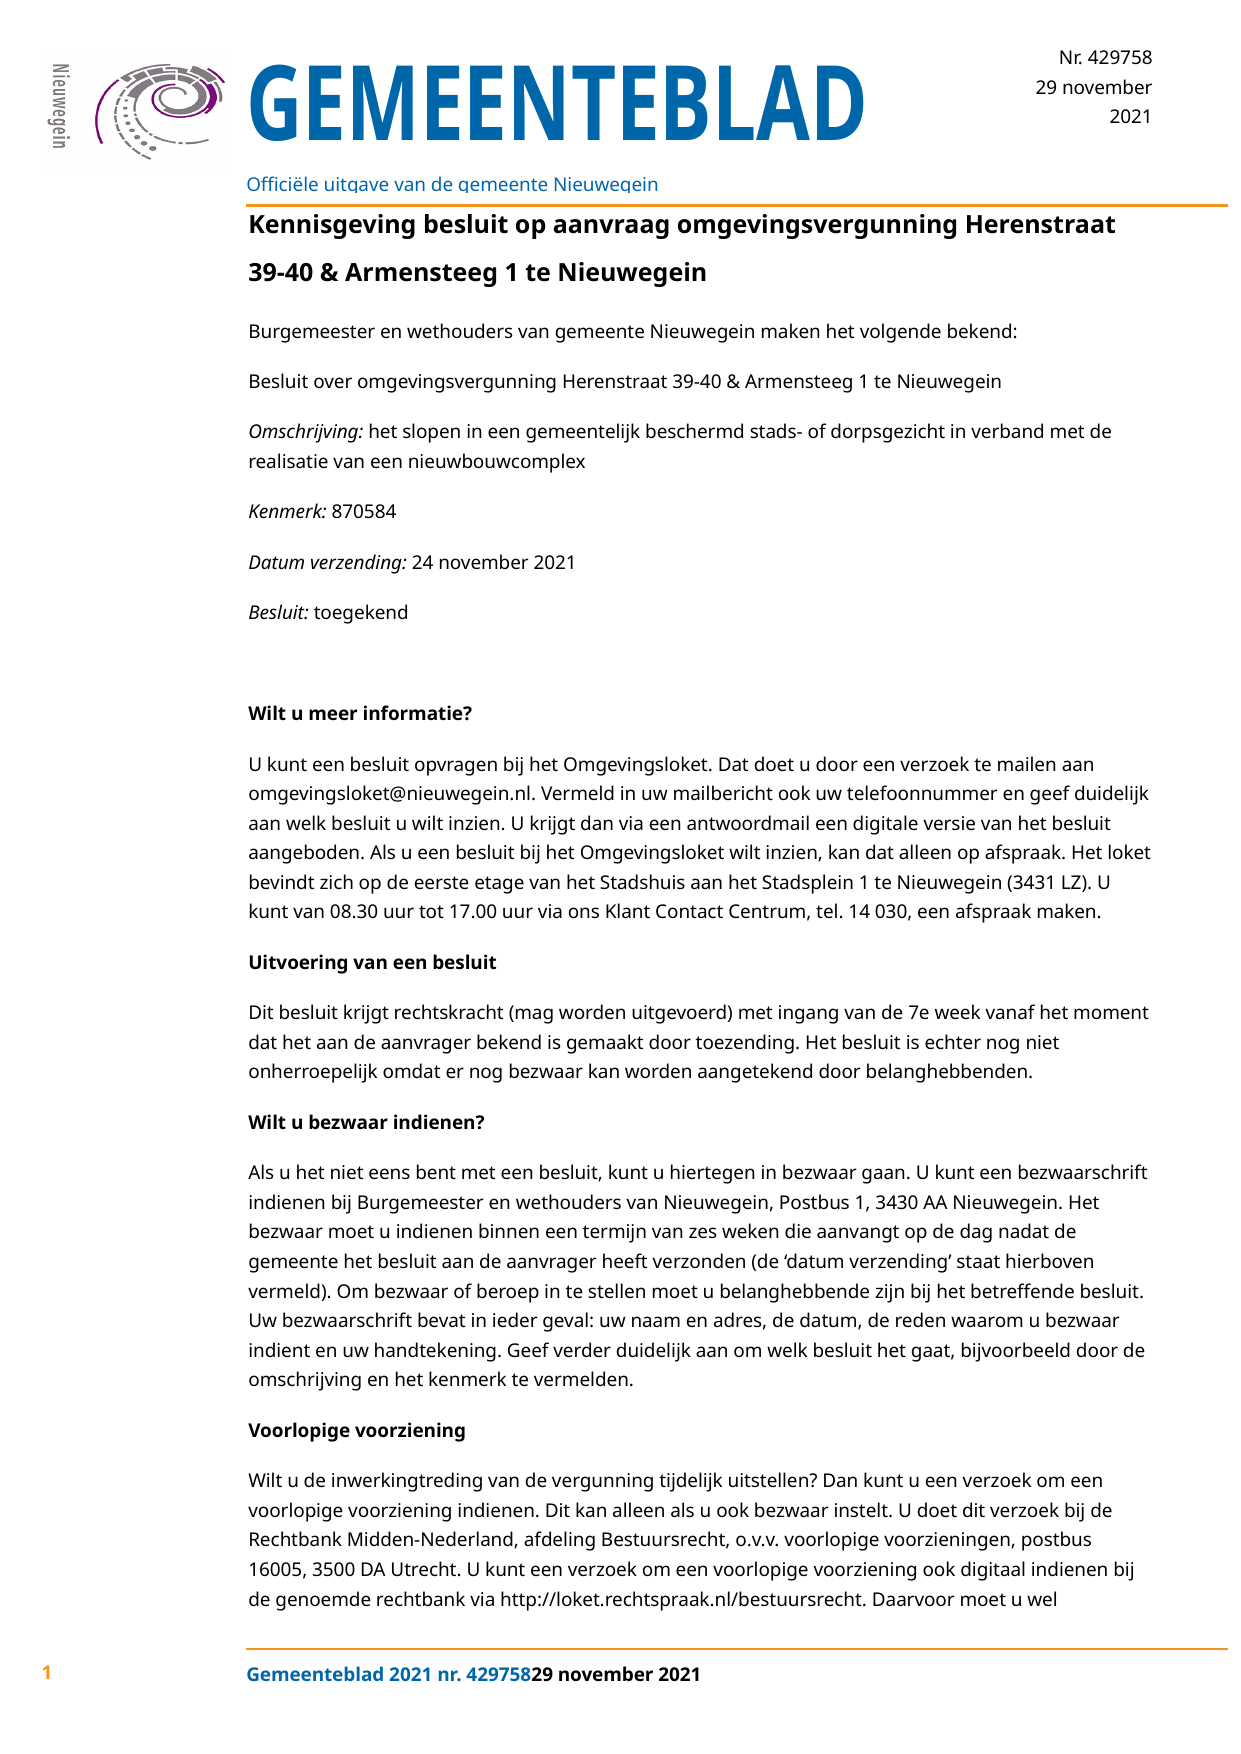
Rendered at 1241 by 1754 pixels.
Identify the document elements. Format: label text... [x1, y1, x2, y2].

text Voorlopige voorziening [248, 1417, 1152, 1443]
text U kunt een besluit opvragen bij het Omgevingsloket. Dat doet u door een verzoek te mailen aan omgevingsloket@nieuwegein.nl. Vermeld in uw mailbericht ook uw telefoonnummer en geef duidelijk aan welk besluit u wilt inzien. U krijgt dan via een antwoordmail een digitale versie van het besluit aangeboden. Als u een besluit bij het Omgevingsloket wilt inzien, kan dat alleen op afspraak. Het loket bevindt zich op de eerste etage van het Stadshuis aan het Stadsplein 1 te Nieuwegein (3431 LZ). U kunt van 08.30 uur tot 17.00 uur via ons Klant Contact Centrum, tel. 14 030, een afspraak maken. [248, 751, 1152, 924]
text Wilt u bezwaar indienen? [248, 1109, 1152, 1135]
text Als u het niet eens bent met een besluit, kunt u hiertegen in bezwaar gaan. U kunt een bezwaarschrift indienen bij Burgemeester en wethouders van Nieuwegein, Postbus 1, 3430 AA Nieuwegein. Het bezwaar moet u indienen binnen een termijn van zes weken die aanvangt op de dag nadat de gemeente het besluit aan de aanvrager heeft verzonden (de ‘datum verzending’ staat hierboven vermeld). Om bezwaar of beroep in te stellen moet u belanghebbende zijn bij het betreffende besluit. Uw bezwaarschrift bevat in ieder geval: uw naam en adres, de datum, de reden waarom u bezwaar indient en uw handtekening. Geef verder duidelijk aan om welk besluit het gaat, bijvoorbeeld door de omschrijving en het kenmerk te vermelden. [248, 1159, 1152, 1392]
picture [41, 47, 231, 172]
text Uitvoering van een besluit [248, 949, 1152, 975]
text Besluit: toegekend [248, 599, 1152, 625]
text Datum verzending: 24 november 2021 [248, 549, 1152, 575]
text Omschrijving: het slopen in een gemeentelijk beschermd stads- of dorpsgezicht in verband met de realisatie van een nieuwbouwcomplex [248, 419, 1152, 474]
text Besluit over omgevingsvergunning Herenstraat 39-40 & Armensteeg 1 te Nieuwegein [248, 368, 1152, 394]
text Wilt u de inwerkingtreding van de vergunning tijdelijk uitstellen? Dan kunt u een verzoek om een voorlopige voorziening indienen. Dit kan alleen als u ook bezwaar instelt. U doet dit verzoek bij de Rechtbank Midden-Nederland, afdeling Bestuursrecht, o.v.v. voorlopige voorzieningen, postbus 16005, 3500 DA Utrecht. U kunt een verzoek om een voorlopige voorziening ook digitaal indienen bij de genoemde rechtbank via http://loket.rechtspraak.nl/bestuursrecht. Daarvoor moet u wel [248, 1467, 1152, 1612]
text Wilt u meer informatie? [248, 700, 1152, 726]
text Kenmerk: 870584 [248, 499, 1152, 524]
text Dit besluit krijgt rechtskracht (mag worden uitgevoerd) met ingang van de 7e week vanaf het moment dat het aan de aanvrager bekend is gemaakt door toezending. Het besluit is echter nog niet onherroepelijk omdat er nog bezwaar kan worden aangetekend door belanghebbenden. [248, 999, 1152, 1084]
text Kennisgeving besluit op aanvraag omgevingsvergunning Herenstraat 39-40 & Armensteeg 1 te Nieuwegein [248, 207, 1152, 288]
text Burgemeester en wethouders van gemeente Nieuwegein maken het volgende bekend: [248, 318, 1152, 344]
